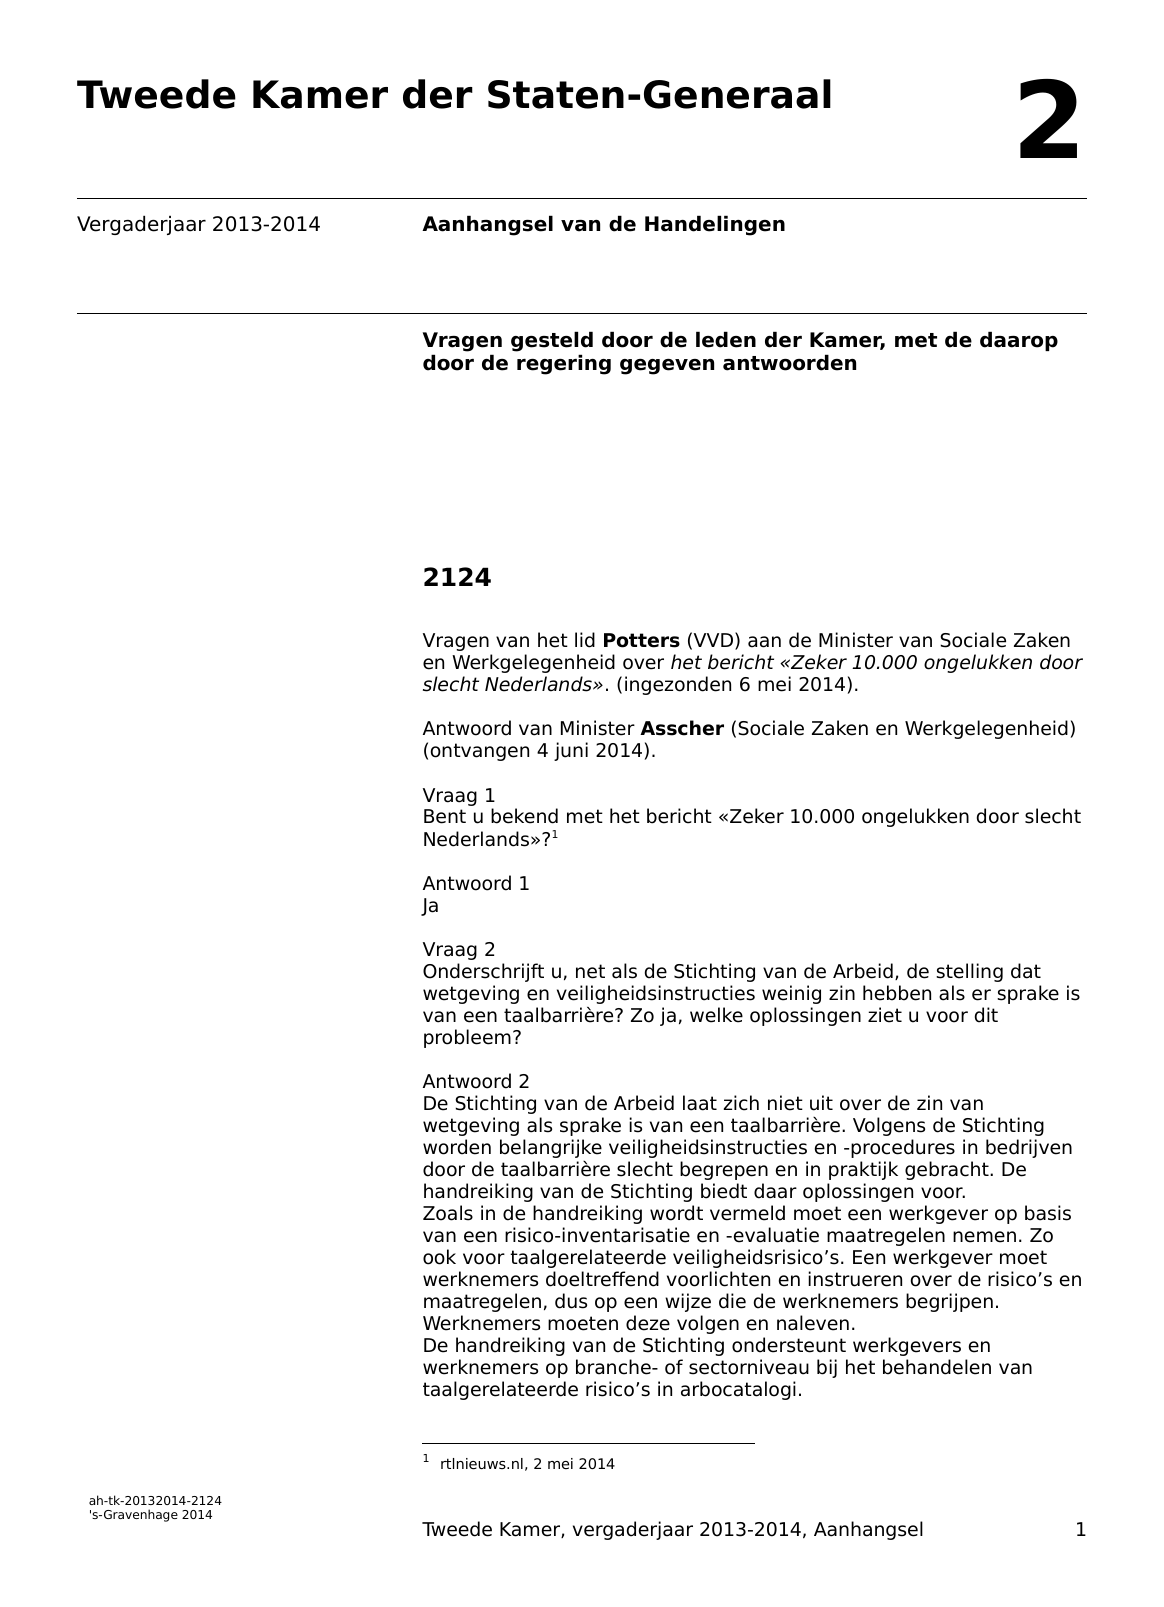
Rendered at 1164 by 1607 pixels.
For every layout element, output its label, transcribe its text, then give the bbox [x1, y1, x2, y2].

text 's-Gravenhage 2014 [88, 1508, 323, 1522]
text Zoals in de handreiking wordt vermeld moet een werkgever op basis van een risico-inventarisatie en -evaluatie maatregelen nemen. Zo ook voor taalgerelateerde veiligheidsrisico’s. Een werkgever moet werknemers doeltreffend voorlichten en instrueren over de risico’s en maatregelen, dus op een wijze die de werknemers begrijpen. Werknemers moeten deze volgen en naleven. [422, 1203, 1087, 1334]
text Vragen van het lid Potters (VVD) aan de Minister van Sociale Zaken en Werkgelegenheid over het bericht «Zeker 10.000 ongelukken door slecht Nederlands». (ingezonden 6 mei 2014). [422, 630, 1087, 696]
text Antwoord 2 [422, 1071, 1087, 1093]
text 2124 [422, 563, 1087, 592]
text De handreiking van de Stichting ondersteunt werkgevers en werknemers op branche- of sectorniveau bij het behandelen van taalgerelateerde risico’s in arbocatalogi. [422, 1334, 1087, 1401]
text Ja [422, 894, 1087, 917]
text Bent u bekend met het bericht «Zeker 10.000 ongelukken door slecht Nederlands»? [422, 806, 1087, 850]
text Antwoord van Minister Asscher (Sociale Zaken en Werkgelegenheid) (ontvangen 4 juni 2014). [422, 718, 1087, 762]
text Antwoord 1 [422, 873, 1087, 894]
table_cell Aanhangsel van de Handelingen [422, 199, 1087, 313]
table_cell Vergaderjaar 2013-2014 [77, 199, 422, 313]
table_header Tweede Kamer der Staten-Generaal [77, 59, 886, 198]
table_cell [77, 314, 422, 375]
text Vraag 1 [422, 784, 1087, 806]
text Vraag 2 [422, 939, 1087, 961]
text Onderschrijft u, net als de Stichting van de Arbeid, de stelling dat wetgeving en veiligheidsinstructies weinig zin hebben als er sprake is van een taalbarrière? Zo ja, welke oplossingen ziet u voor dit probleem? [422, 961, 1087, 1049]
table_cell Vragen gesteld door de leden der Kamer, met de daarop door de regering gegeven antwoorden [422, 314, 1087, 375]
table_header 2 [886, 59, 1087, 198]
text rtlnieuws.nl, 2 mei 2014 [422, 1452, 1087, 1474]
text ah-tk-20132014-2124 [88, 1494, 323, 1508]
text De Stichting van de Arbeid laat zich niet uit over de zin van wetgeving als sprake is van een taalbarrière. Volgens de Stichting worden belangrijke veiligheidsinstructies en -procedures in bedrijven door de taalbarrière slecht begrepen en in praktijk gebracht. De handreiking van de Stichting biedt daar oplossingen voor. [422, 1093, 1087, 1203]
